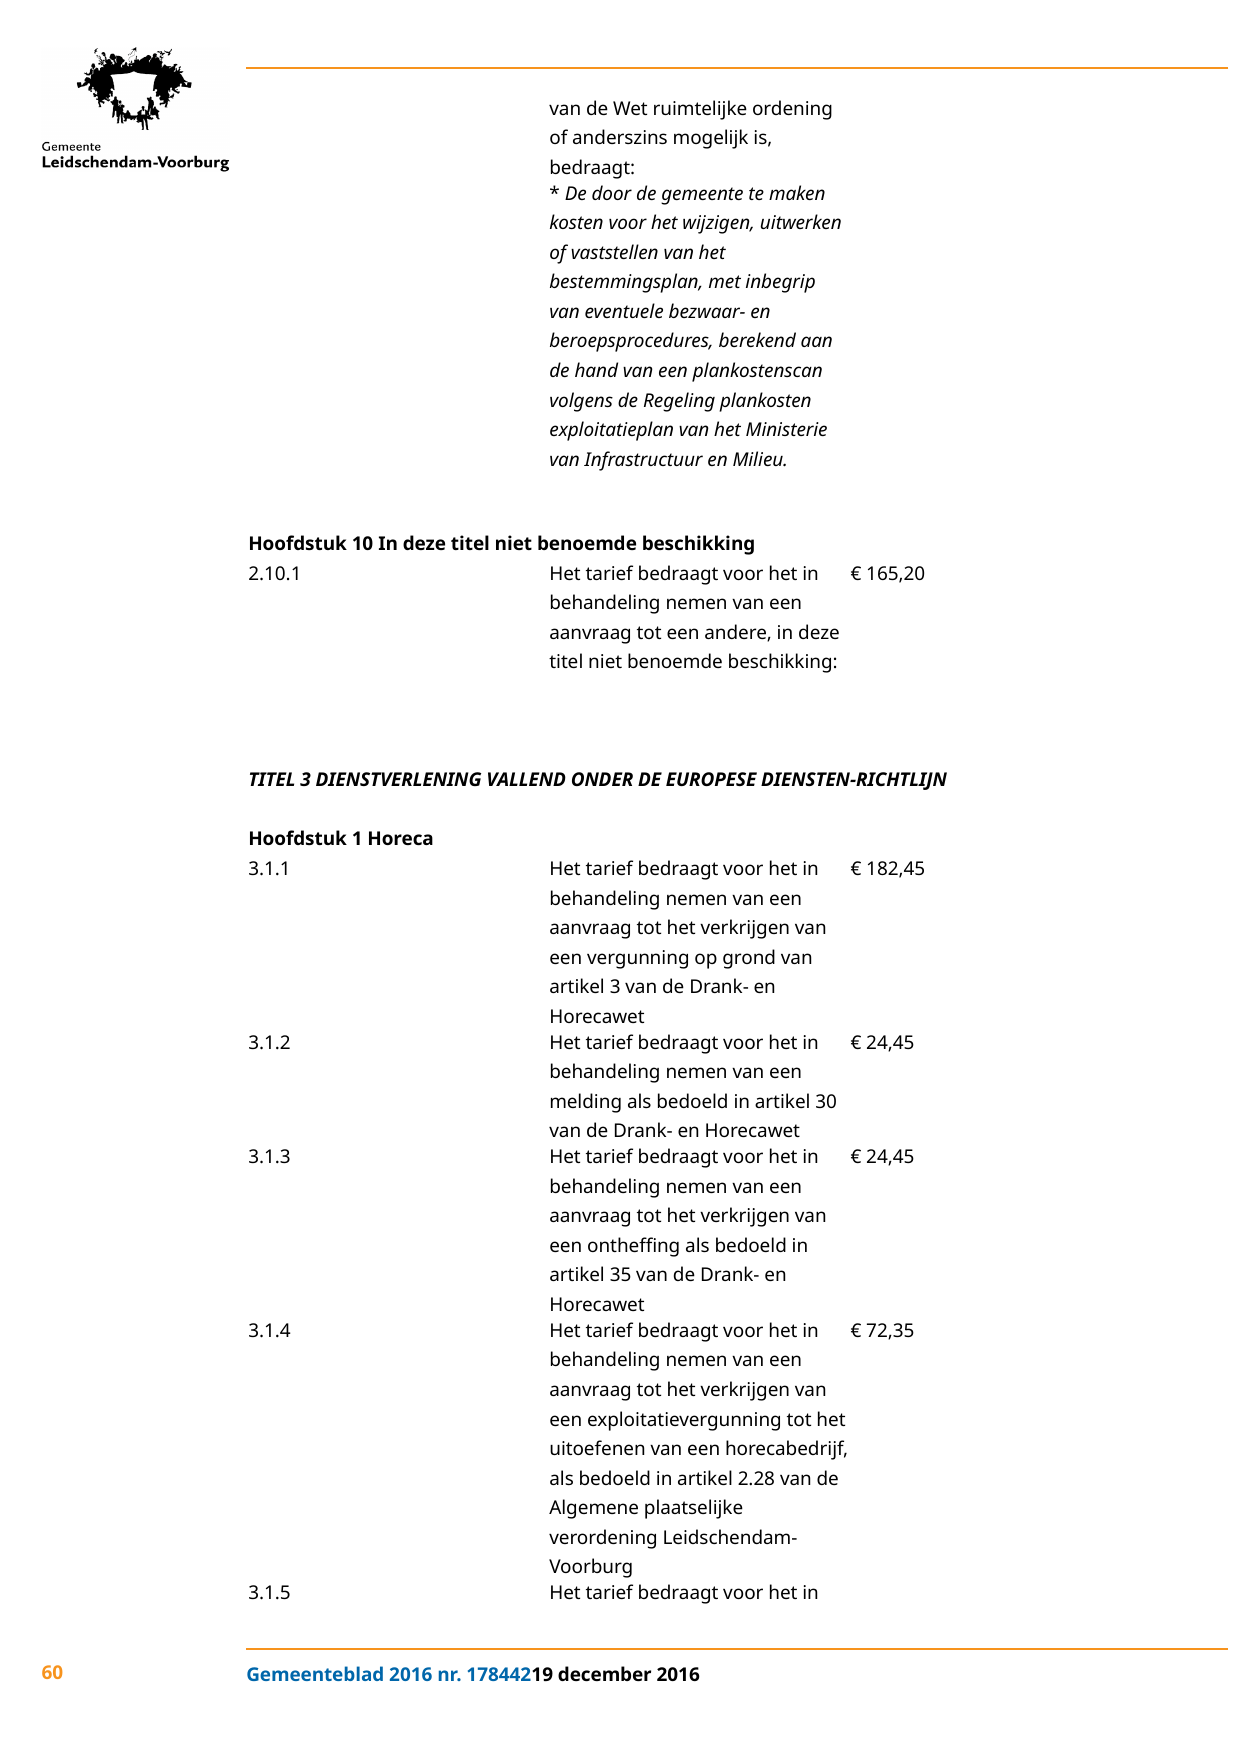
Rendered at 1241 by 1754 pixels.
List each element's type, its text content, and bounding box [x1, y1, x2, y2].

table_cell van de Wet ruimtelijke ordening of anderszins mogelijk is, bedraagt: [549, 95, 850, 180]
table_cell 3.1.4 [248, 1317, 549, 1579]
table_cell € 24,45 [850, 1029, 1152, 1143]
table_cell [850, 180, 1152, 472]
table_header Het tarief bedraagt voor het in behandeling nemen van een aanvraag tot het verkrijgen van een vergunning op grond van artikel 3 van de Drank- en Horecawet [549, 855, 850, 1029]
table_header 3.1.1 [248, 855, 549, 1029]
table_cell Het tarief bedraagt voor het in behandeling nemen van een melding als bedoeld in artikel 30 van de Drank- en Horecawet [549, 1029, 850, 1143]
table_header € 182,45 [850, 855, 1152, 1029]
table_cell Het tarief bedraagt voor het in [549, 1579, 850, 1605]
table_cell € 24,45 [850, 1143, 1152, 1317]
text Hoofdstuk 10 In deze titel niet benoemde beschikking [248, 530, 1152, 556]
table_cell [248, 95, 549, 180]
table_cell [248, 180, 549, 472]
table_cell 3.1.2 [248, 1029, 549, 1143]
table_header € 165,20 [850, 560, 1152, 674]
table_cell Het tarief bedraagt voor het in behandeling nemen van een aanvraag tot het verkrijgen van een ontheffing als bedoeld in artikel 35 van de Drank- en Horecawet [549, 1143, 850, 1317]
table_cell [850, 95, 1152, 180]
text Hoofdstuk 1 Horeca [248, 826, 1152, 851]
table_cell 3.1.5 [248, 1579, 549, 1605]
table_cell [850, 1579, 1152, 1605]
table_cell 3.1.3 [248, 1143, 549, 1317]
picture [41, 47, 231, 172]
table_header Het tarief bedraagt voor het in behandeling nemen van een aanvraag tot een andere, in deze titel niet benoemde beschikking: [549, 560, 850, 674]
table_cell [248, 472, 549, 497]
table_cell [850, 472, 1152, 497]
table_header 2.10.1 [248, 560, 549, 674]
text TITEL 3 DIENSTVERLENING VALLEND ONDER DE EUROPESE DIENSTEN-RICHTLIJN [248, 766, 1152, 792]
table_cell Het tarief bedraagt voor het in behandeling nemen van een aanvraag tot het verkrijgen van een exploitatievergunning tot het uitoefenen van een horecabedrijf, als bedoeld in artikel 2.28 van de Algemene plaatselijke verordening Leidschendam-Voorburg [549, 1317, 850, 1579]
table_cell € 72,35 [850, 1317, 1152, 1579]
table_cell [549, 472, 850, 497]
table_cell * De door de gemeente te maken kosten voor het wijzigen, uitwerken of vaststellen van het bestemmingsplan, met inbegrip van eventuele bezwaar- en beroepsprocedures, berekend aan de hand van een plankostenscan volgens de Regeling plankosten exploitatieplan van het Ministerie van Infrastructuur en Milieu. [549, 180, 850, 472]
